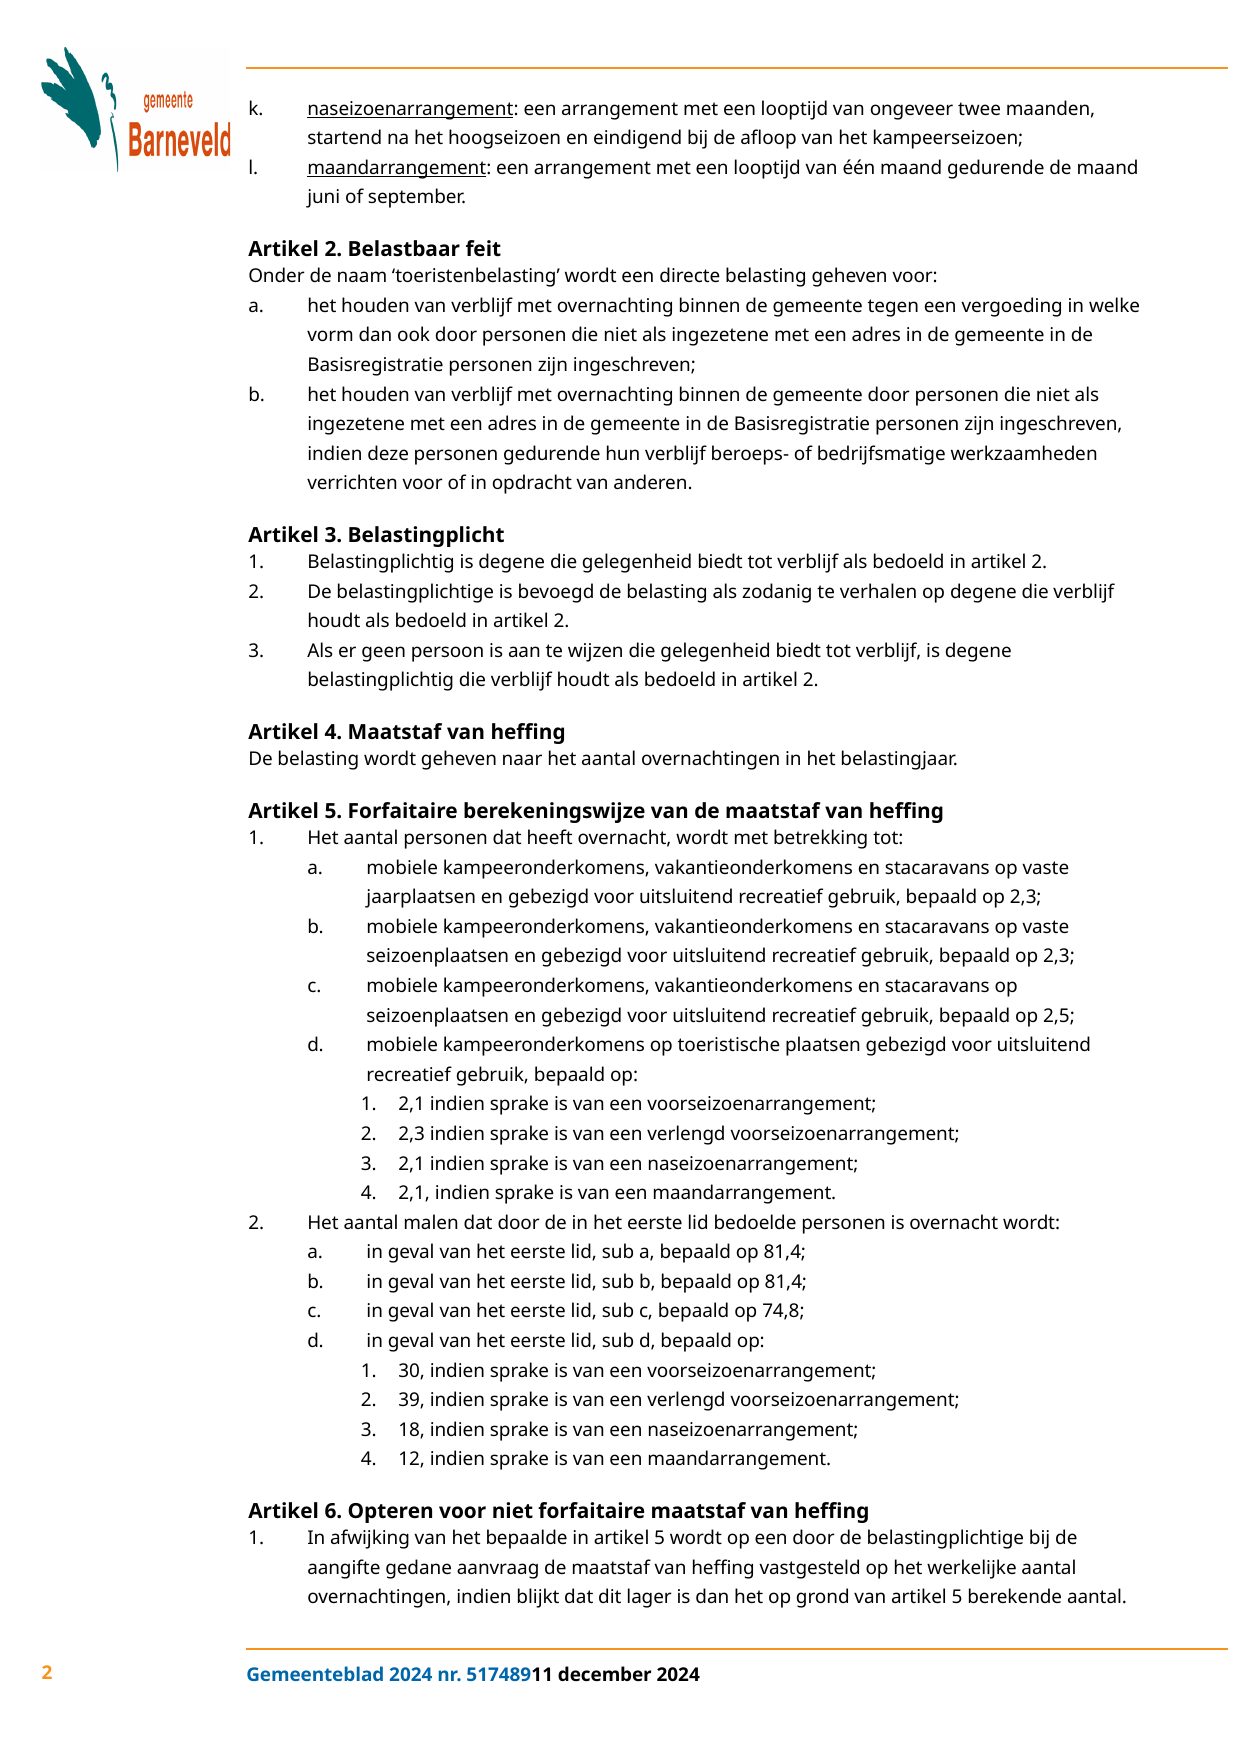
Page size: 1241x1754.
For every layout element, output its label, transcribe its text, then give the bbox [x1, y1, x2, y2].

list het houden van verblijf met overnachting binnen de gemeente tegen een vergoeding in welke vorm dan ook door personen die niet als ingezetene met een adres in de gemeente in de Basisregistratie personen zijn ingeschreven; [248, 292, 1152, 377]
text De belasting wordt geheven naar het aantal overnachtingen in het belastingjaar. [248, 746, 1152, 771]
list De belastingplichtige is bevoegd de belasting als zodanig te verhalen op degene die verblijf houdt als bedoeld in artikel 2. [248, 578, 1152, 633]
list naseizoenarrangement: een arrangement met een looptijd van ongeveer twee maanden, startend na het hoogseizoen en eindigend bij de afloop van het kampeerseizoen; [248, 95, 1152, 150]
text Artikel 6. Opteren voor niet forfaitaire maatstaf van heffing [248, 1496, 1152, 1524]
list 2,1, indien sprake is van een maandarrangement. [361, 1179, 1152, 1205]
list Het aantal personen dat heeft overnacht, wordt met betrekking tot: [248, 824, 1152, 850]
list in geval van het eerste lid, sub d, bepaald op: [307, 1327, 1152, 1353]
list mobiele kampeeronderkomens, vakantieonderkomens en stacaravans op seizoenplaatsen en gebezigd voor uitsluitend recreatief gebruik, bepaald op 2,5; [307, 972, 1152, 1028]
list 2,1 indien sprake is van een naseizoenarrangement; [361, 1150, 1152, 1176]
list mobiele kampeeronderkomens, vakantieonderkomens en stacaravans op vaste seizoenplaatsen en gebezigd voor uitsluitend recreatief gebruik, bepaald op 2,3; [307, 913, 1152, 968]
list Als er geen persoon is aan te wijzen die gelegenheid biedt tot verblijf, is degene belastingplichtig die verblijf houdt als bedoeld in artikel 2. [248, 637, 1152, 692]
list 18, indien sprake is van een naseizoenarrangement; [361, 1416, 1152, 1442]
list 2,1 indien sprake is van een voorseizoenarrangement; [361, 1091, 1152, 1116]
list 39, indien sprake is van een verlengd voorseizoenarrangement; [361, 1386, 1152, 1412]
text Artikel 5. Forfaitaire berekeningswijze van de maatstaf van heffing [248, 796, 1152, 824]
list in geval van het eerste lid, sub b, bepaald op 81,4; [307, 1268, 1152, 1294]
list 30, indien sprake is van een voorseizoenarrangement; [361, 1357, 1152, 1383]
list mobiele kampeeronderkomens, vakantieonderkomens en stacaravans op vaste jaarplaatsen en gebezigd voor uitsluitend recreatief gebruik, bepaald op 2,3; [307, 854, 1152, 909]
text Artikel 4. Maatstaf van heffing [248, 717, 1152, 746]
list maandarrangement: een arrangement met een looptijd van één maand gedurende de maand juni of september. [248, 154, 1152, 209]
list 12, indien sprake is van een maandarrangement. [361, 1446, 1152, 1471]
text Artikel 2. Belastbaar feit [248, 234, 1152, 262]
picture [41, 47, 231, 172]
list in geval van het eerste lid, sub c, bepaald op 74,8; [307, 1298, 1152, 1323]
list het houden van verblijf met overnachting binnen de gemeente door personen die niet als ingezetene met een adres in de gemeente in de Basisregistratie personen zijn ingeschreven, indien deze personen gedurende hun verblijf beroeps- of bedrijfsmatige werkzaamheden verrichten voor of in opdracht van anderen. [248, 381, 1152, 495]
text Onder de naam ‘toeristenbelasting’ wordt een directe belasting geheven voor: [248, 262, 1152, 288]
list in geval van het eerste lid, sub a, bepaald op 81,4; [307, 1238, 1152, 1264]
list mobiele kampeeronderkomens op toeristische plaatsen gebezigd voor uitsluitend recreatief gebruik, bepaald op: [307, 1031, 1152, 1087]
list 2,3 indien sprake is van een verlengd voorseizoenarrangement; [361, 1120, 1152, 1146]
list Belastingplichtig is degene die gelegenheid biedt tot verblijf als bedoeld in artikel 2. [248, 548, 1152, 574]
text Artikel 3. Belastingplicht [248, 520, 1152, 548]
list In afwijking van het bepaalde in artikel 5 wordt op een door de belastingplichtige bij de aangifte gedane aanvraag de maatstaf van heffing vastgesteld op het werkelijke aantal overnachtingen, indien blijkt dat dit lager is dan het op grond van artikel 5 berekende aantal. [248, 1524, 1152, 1609]
list Het aantal malen dat door de in het eerste lid bedoelde personen is overnacht wordt: [248, 1209, 1152, 1235]
